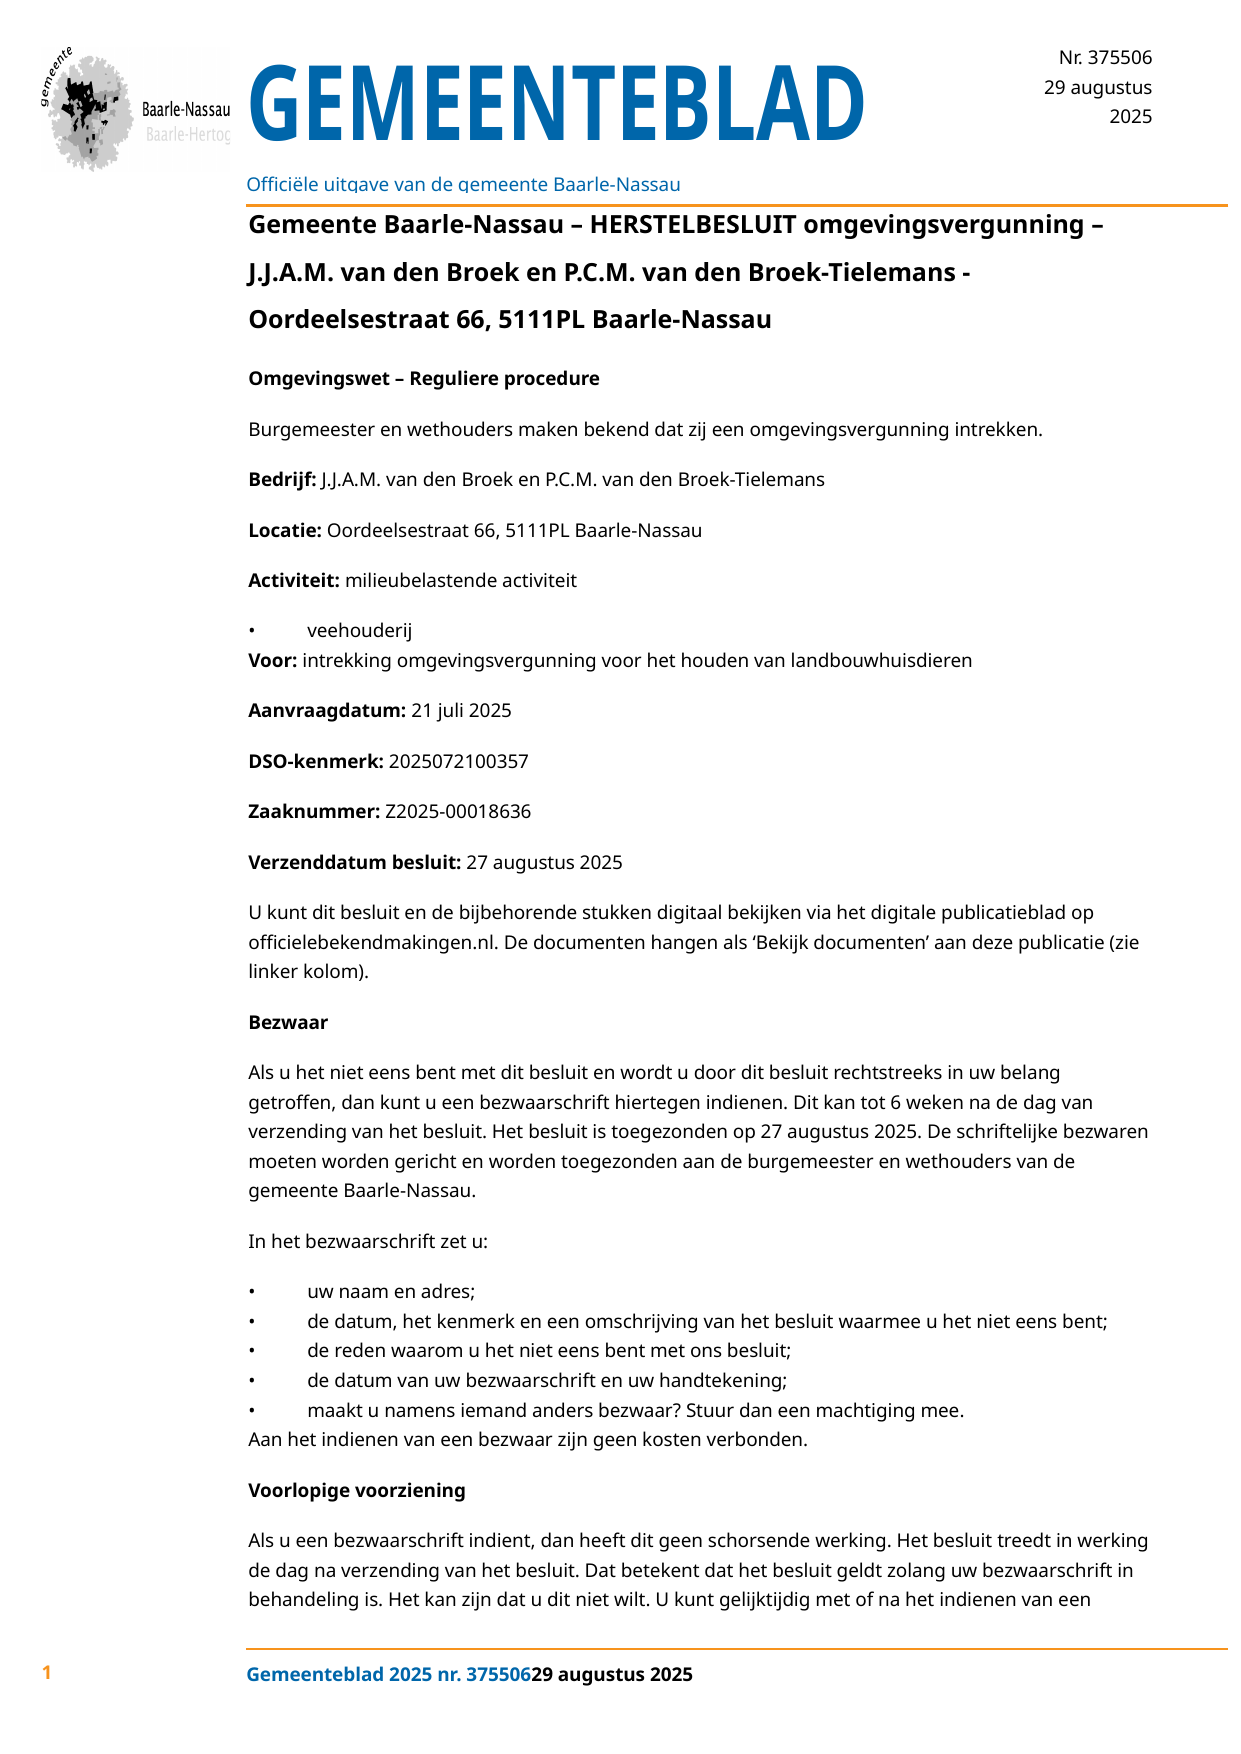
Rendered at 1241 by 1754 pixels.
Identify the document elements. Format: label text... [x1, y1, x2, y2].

text U kunt dit besluit en de bijbehorende stukken digitaal bekijken via het digitale publicatieblad op officielebekendmakingen.nl. De documenten hangen als ‘Bekijk documenten’ aan deze publicatie (zie linker kolom). [248, 899, 1152, 984]
text Zaaknummer: Z2025-00018636 [248, 798, 1152, 824]
text Activiteit: milieubelastende activiteit [248, 567, 1152, 593]
list maakt u namens iemand anders bezwaar? Stuur dan een machtiging mee. [248, 1397, 1152, 1422]
text Omgevingswet – Reguliere procedure [248, 366, 1152, 391]
text Aan het indienen van een bezwaar zijn geen kosten verbonden. [248, 1426, 1152, 1452]
list de datum van uw bezwaarschrift en uw handtekening; [248, 1367, 1152, 1393]
text Verzenddatum besluit: 27 augustus 2025 [248, 849, 1152, 874]
text Als u een bezwaarschrift indient, dan heeft dit geen schorsende werking. Het besluit treedt in werking de dag na verzending van het besluit. Dat betekent dat het besluit geldt zolang uw bezwaarschrift in behandeling is. Het kan zijn dat u dit niet wilt. U kunt gelijktijdig met of na het indienen van een [248, 1527, 1152, 1612]
text Als u het niet eens bent met dit besluit en wordt u door dit besluit rechtstreeks in uw belang getroffen, dan kunt u een bezwaarschrift hiertegen indienen. Dit kan tot 6 weken na de dag van verzending van het besluit. Het besluit is toegezonden op 27 augustus 2025. De schriftelijke bezwaren moeten worden gericht en worden toegezonden aan de burgemeester en wethouders van de gemeente Baarle-Nassau. [248, 1059, 1152, 1203]
text Aanvraagdatum: 21 juli 2025 [248, 698, 1152, 723]
text Bezwaar [248, 1009, 1152, 1034]
list veehouderij [248, 618, 1152, 643]
text In het bezwaarschrift zet u: [248, 1228, 1152, 1254]
text Bedrijf: J.J.A.M. van den Broek en P.C.M. van den Broek-Tielemans [248, 466, 1152, 492]
list de reden waarom u het niet eens bent met ons besluit; [248, 1338, 1152, 1363]
text Burgemeester en wethouders maken bekend dat zij een omgevingsvergunning intrekken. [248, 416, 1152, 442]
list uw naam en adres; [248, 1278, 1152, 1304]
text Locatie: Oordeelsestraat 66, 5111PL Baarle-Nassau [248, 517, 1152, 542]
text DSO-kenmerk: 2025072100357 [248, 748, 1152, 774]
text Voor: intrekking omgevingsvergunning voor het houden van landbouwhuisdieren [248, 647, 1152, 673]
list de datum, het kenmerk en een omschrijving van het besluit waarmee u het niet eens bent; [248, 1308, 1152, 1334]
text Voorlopige voorziening [248, 1477, 1152, 1502]
picture [41, 47, 231, 172]
text Gemeente Baarle-Nassau – HERSTELBESLUIT omgevingsvergunning – J.J.A.M. van den Broek en P.C.M. van den Broek-Tielemans - Oordeelsestraat 66, 5111PL Baarle-Nassau [248, 207, 1152, 336]
